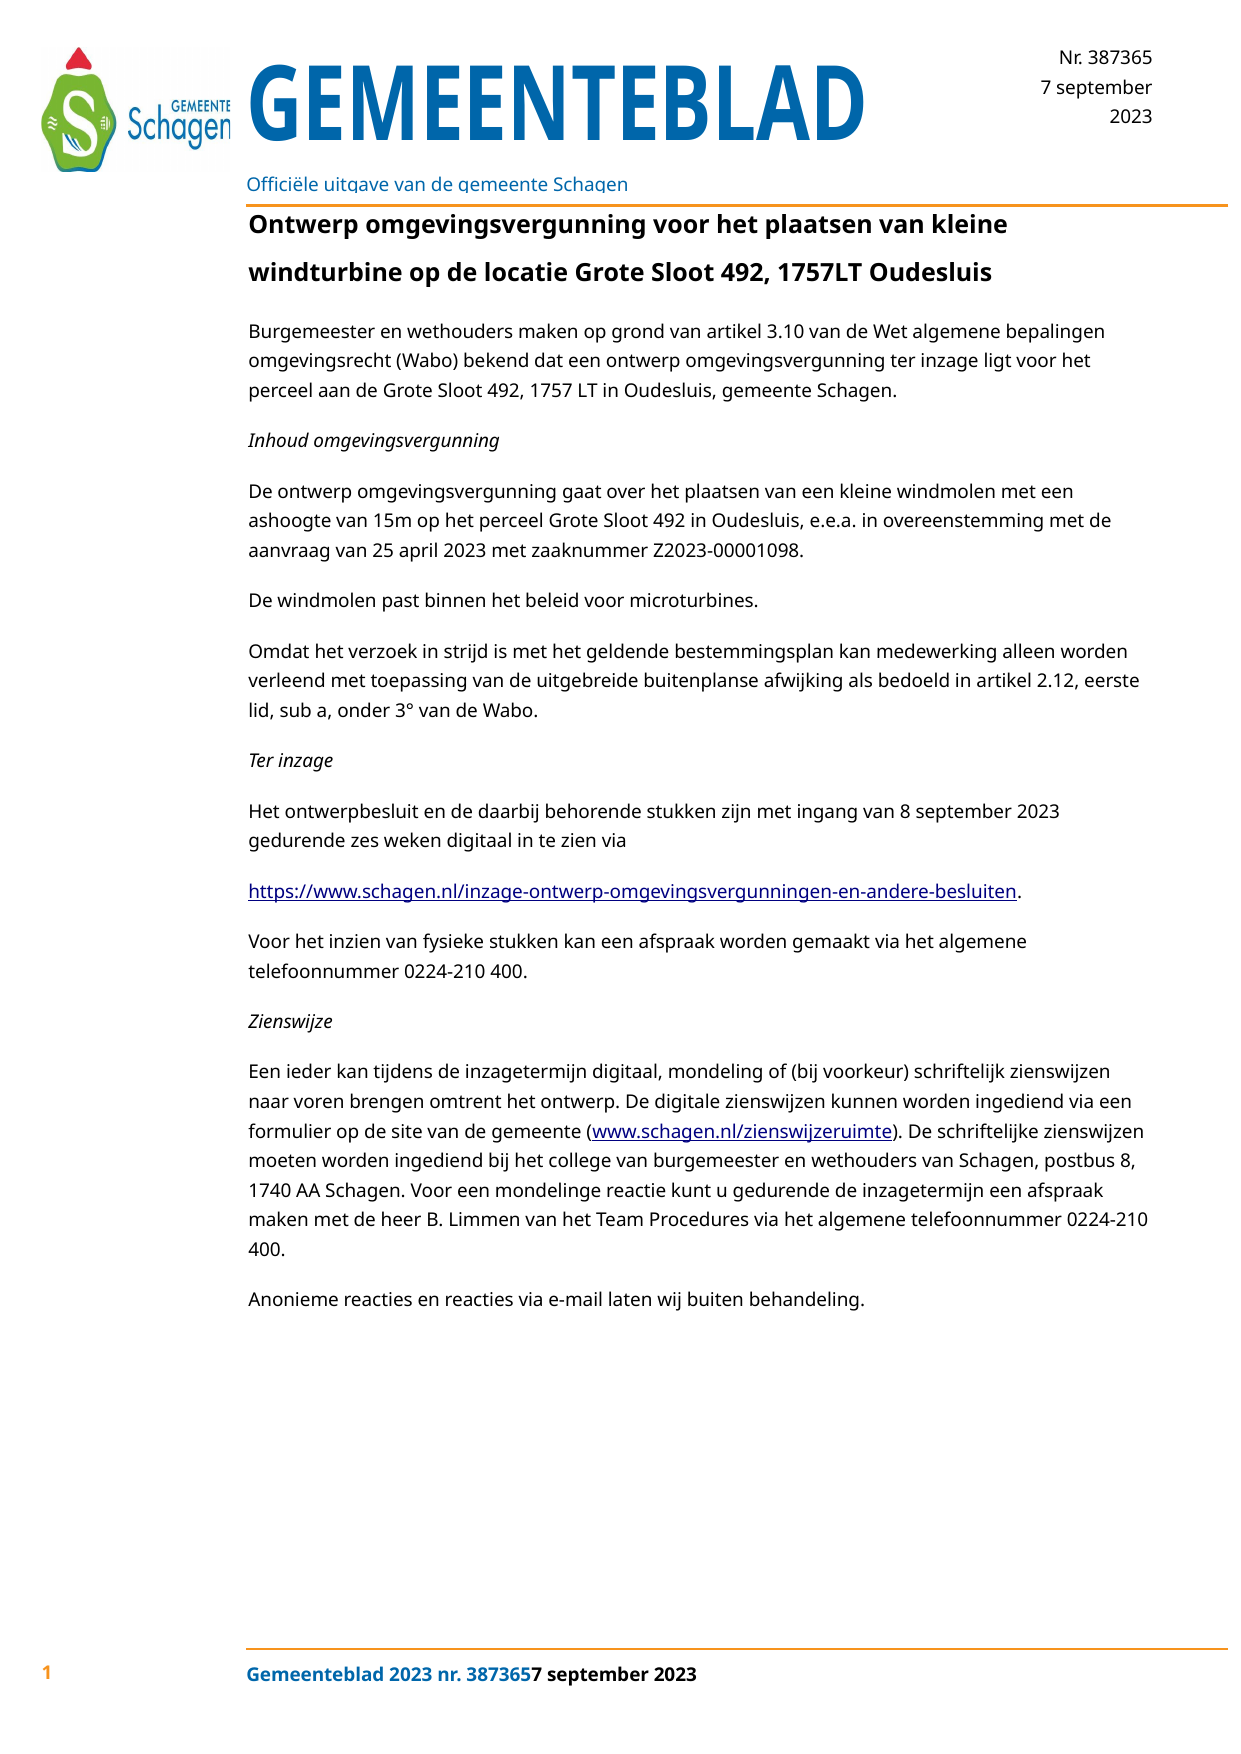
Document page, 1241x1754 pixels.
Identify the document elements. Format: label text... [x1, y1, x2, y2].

text De ontwerp omgevingsvergunning gaat over het plaatsen van een kleine windmolen met een ashoogte van 15m op het perceel Grote Sloot 492 in Oudesluis, e.e.a. in overeenstemming met de aanvraag van 25 april 2023 met zaaknummer Z2023-00001098. [248, 478, 1152, 563]
text https://www.schagen.nl/inzage-ontwerp-omgevingsvergunningen-en-andere-besluiten. [248, 878, 1152, 904]
text Ontwerp omgevingsvergunning voor het plaatsen van kleine windturbine op de locatie Grote Sloot 492, 1757LT Oudesluis [248, 207, 1152, 288]
picture [41, 47, 231, 172]
text Voor het inzien van fysieke stukken kan een afspraak worden gemaakt via het algemene telefoonnummer 0224-210 400. [248, 928, 1152, 984]
text Het ontwerpbesluit en de daarbij behorende stukken zijn met ingang van 8 september 2023 gedurende zes weken digitaal in te zien via [248, 798, 1152, 853]
text Zienswijze [248, 1008, 1152, 1034]
text Inhoud omgevingsvergunning [248, 427, 1152, 453]
text Omdat het verzoek in strijd is met het geldende bestemmingsplan kan medewerking alleen worden verleend met toepassing van de uitgebreide buitenplanse afwijking als bedoeld in artikel 2.12, eerste lid, sub a, onder 3° van de Wabo. [248, 638, 1152, 723]
text Een ieder kan tijdens de inzagetermijn digitaal, mondeling of (bij voorkeur) schriftelijk zienswijzen naar voren brengen omtrent het ontwerp. De digitale zienswijzen kunnen worden ingediend via een formulier op de site van de gemeente (www.schagen.nl/zienswijzeruimte). De schriftelijke zienswijzen moeten worden ingediend bij het college van burgemeester en wethouders van Schagen, postbus 8, 1740 AA Schagen. Voor een mondelinge reactie kunt u gedurende de inzagetermijn een afspraak maken met de heer B. Limmen van het Team Procedures via het algemene telefoonnummer 0224-210 400. [248, 1059, 1152, 1262]
text Burgemeester en wethouders maken op grond van artikel 3.10 van de Wet algemene bepalingen omgevingsrecht (Wabo) bekend dat een ontwerp omgevingsvergunning ter inzage ligt voor het perceel aan de Grote Sloot 492, 1757 LT in Oudesluis, gemeente Schagen. [248, 318, 1152, 403]
text De windmolen past binnen het beleid voor microturbines. [248, 587, 1152, 613]
text Ter inzage [248, 747, 1152, 773]
text Anonieme reacties en reacties via e-mail laten wij buiten behandeling. [248, 1287, 1152, 1312]
